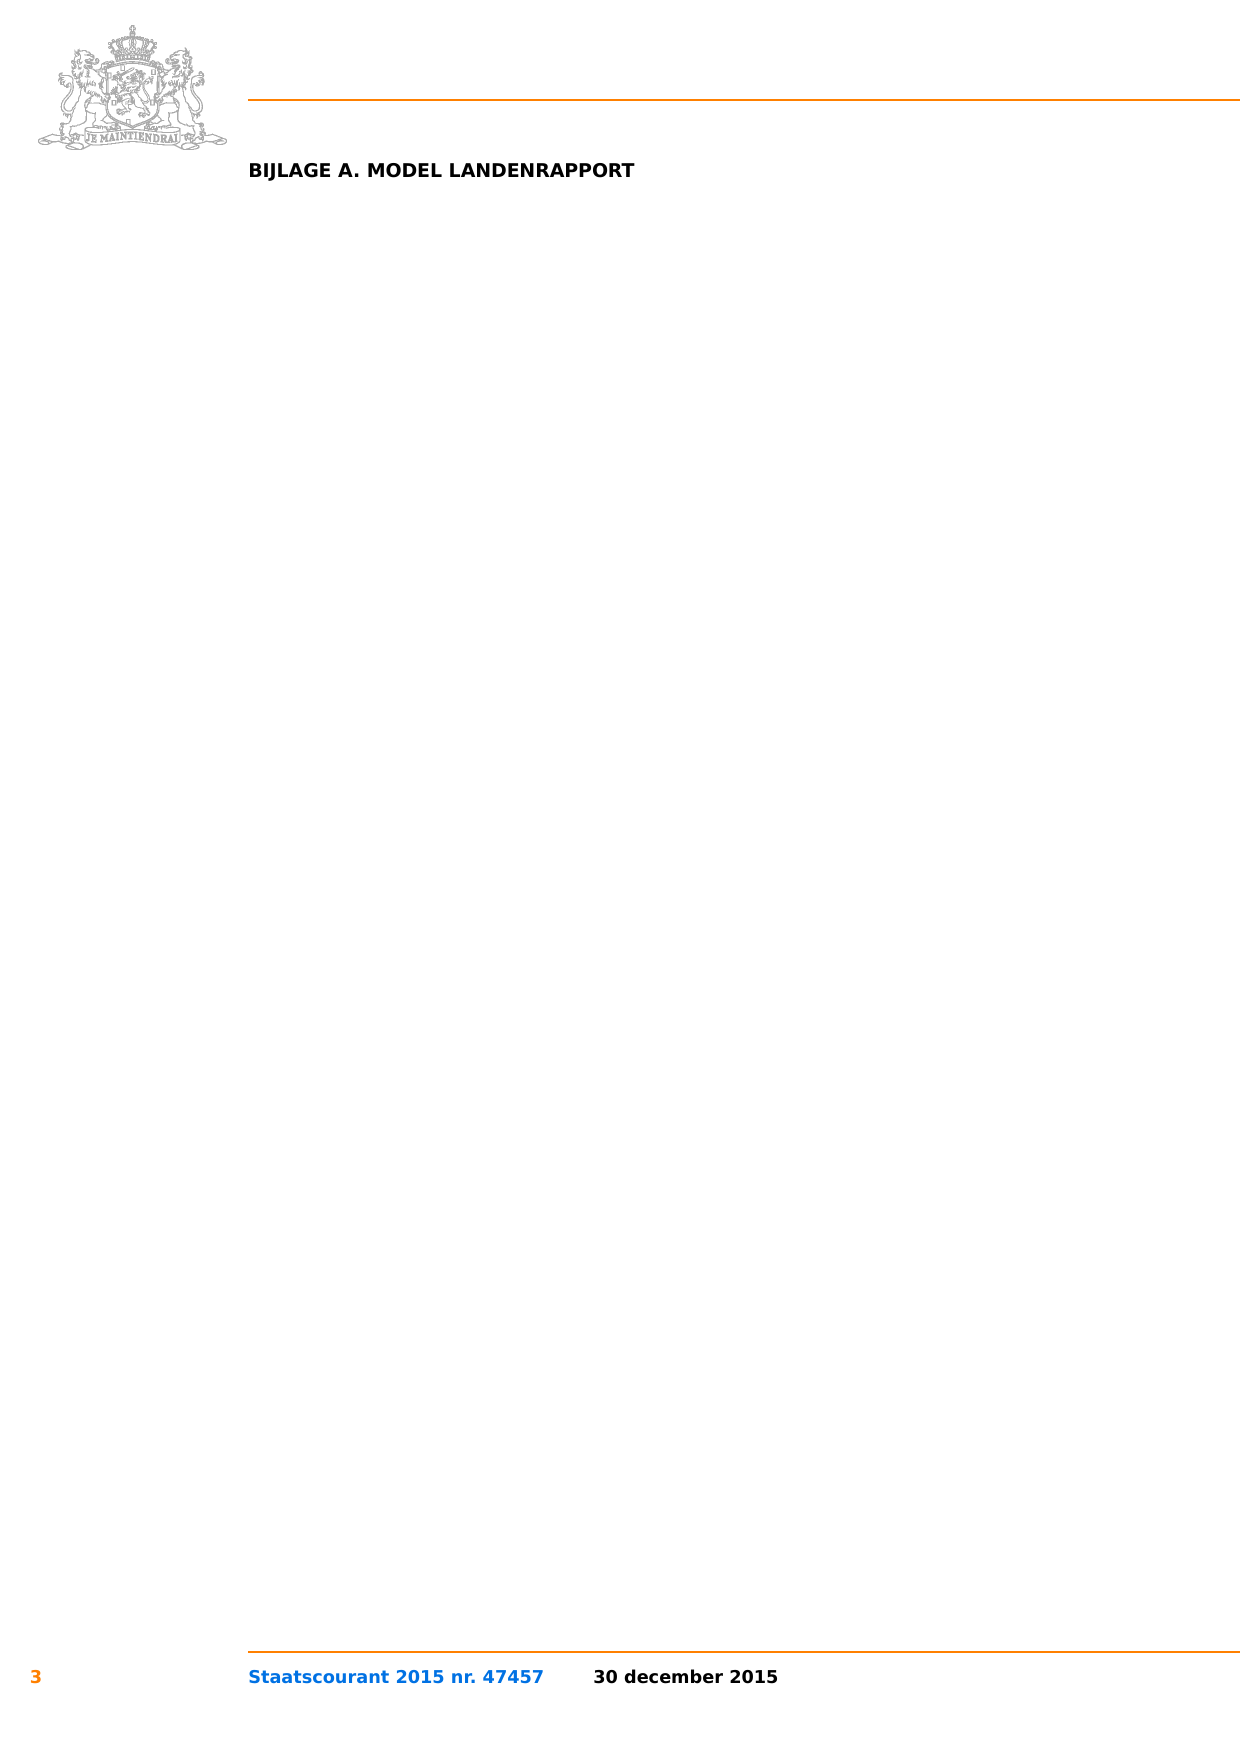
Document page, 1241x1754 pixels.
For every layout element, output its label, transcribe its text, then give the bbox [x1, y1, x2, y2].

picture [38, 25, 227, 150]
subtitle BIJLAGE A. MODEL LANDENRAPPORT [248, 160, 1163, 182]
